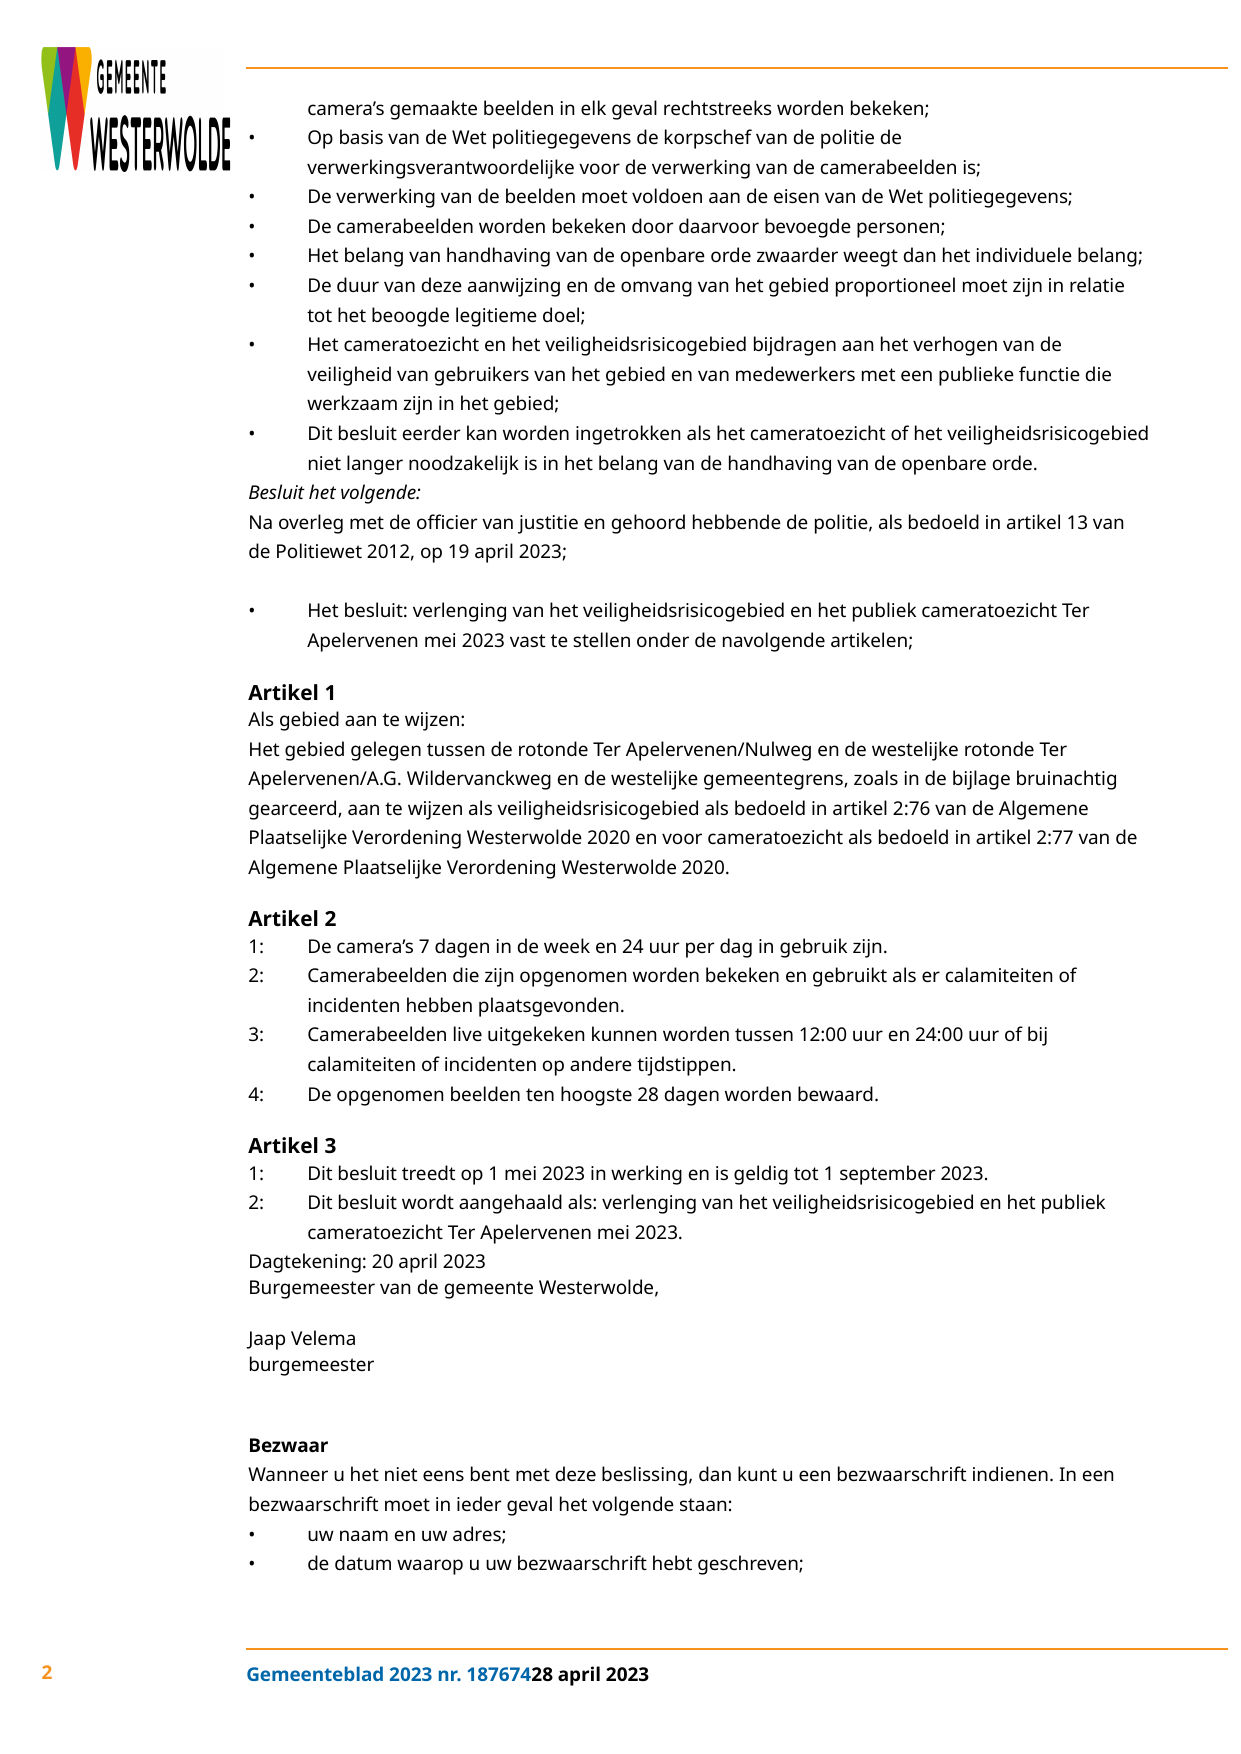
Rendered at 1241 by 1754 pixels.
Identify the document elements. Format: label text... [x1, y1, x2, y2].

text Artikel 1 [248, 678, 1152, 706]
list Op basis van de Wet politiegegevens de korpschef van de politie de verwerkingsverantwoordelijke voor de verwerking van de camerabeelden is; [248, 124, 1152, 180]
text Dagtekening: 20 april 2023 [248, 1248, 1152, 1274]
text Besluit het volgende: [248, 479, 1152, 505]
list De opgenomen beelden ten hoogste 28 dagen worden bewaard. [248, 1081, 1152, 1107]
text Burgemeester van de gemeente Westerwolde, [248, 1274, 1152, 1300]
list Camerabeelden live uitgekeken kunnen worden tussen 12:00 uur en 24:00 uur of bij calamiteiten of incidenten op andere tijdstippen. [248, 1022, 1152, 1077]
list Dit besluit eerder kan worden ingetrokken als het cameratoezicht of het veiligheidsrisicogebied niet langer noodzakelijk is in het belang van de handhaving van de openbare orde. [248, 420, 1152, 476]
list Het belang van handhaving van de openbare orde zwaarder weegt dan het individuele belang; [248, 243, 1152, 268]
text burgemeester [248, 1351, 1152, 1377]
list Dit besluit treedt op 1 mei 2023 in werking en is geldig tot 1 september 2023. [248, 1160, 1152, 1185]
text Als gebied aan te wijzen: [248, 706, 1152, 732]
list Camerabeelden die zijn opgenomen worden bekeken en gebruikt als er calamiteiten of incidenten hebben plaatsgevonden. [248, 962, 1152, 1018]
picture [41, 47, 231, 172]
list De duur van deze aanwijzing en de omvang van het gebied proportioneel moet zijn in relatie tot het beoogde legitieme doel; [248, 272, 1152, 328]
list Het besluit: verlenging van het veiligheidsrisicogebied en het publiek cameratoezicht Ter Apelervenen mei 2023 vast te stellen onder de navolgende artikelen; [248, 598, 1152, 653]
list de datum waarop u uw bezwaarschrift hebt geschreven; [248, 1550, 1152, 1576]
list De verwerking van de beelden moet voldoen aan de eisen van de Wet politiegegevens; [248, 183, 1152, 209]
list uw naam en uw adres; [248, 1521, 1152, 1546]
text Artikel 3 [248, 1131, 1152, 1160]
text Na overleg met de officier van justitie en gehoord hebbende de politie, als bedoeld in artikel 13 van de Politiewet 2012, op 19 april 2023; [248, 509, 1152, 564]
list camera’s gemaakte beelden in elk geval rechtstreeks worden bekeken; [248, 95, 1152, 121]
text Het gebied gelegen tussen de rotonde Ter Apelervenen/Nulweg en de westelijke rotonde Ter Apelervenen/A.G. Wildervanckweg en de westelijke gemeentegrens, zoals in de bijlage bruinachtig gearceerd, aan te wijzen als veiligheidsrisicogebied als bedoeld in artikel 2:76 van de Algemene Plaatselijke Verordening Westerwolde 2020 en voor cameratoezicht als bedoeld in artikel 2:77 van de Algemene Plaatselijke Verordening Westerwolde 2020. [248, 736, 1152, 880]
text Jaap Velema [248, 1326, 1152, 1351]
text Artikel 2 [248, 904, 1152, 933]
list De camera’s 7 dagen in de week en 24 uur per dag in gebruik zijn. [248, 933, 1152, 959]
list Dit besluit wordt aangehaald als: verlenging van het veiligheidsrisicogebied en het publiek cameratoezicht Ter Apelervenen mei 2023. [248, 1189, 1152, 1244]
text Bezwaar [248, 1432, 1152, 1458]
text Wanneer u het niet eens bent met deze beslissing, dan kunt u een bezwaarschrift indienen. In een bezwaarschrift moet in ieder geval het volgende staan: [248, 1462, 1152, 1517]
list De camerabeelden worden bekeken door daarvoor bevoegde personen; [248, 213, 1152, 239]
list Het cameratoezicht en het veiligheidsrisicogebied bijdragen aan het verhogen van de veiligheid van gebruikers van het gebied en van medewerkers met een publieke functie die werkzaam zijn in het gebied; [248, 331, 1152, 416]
